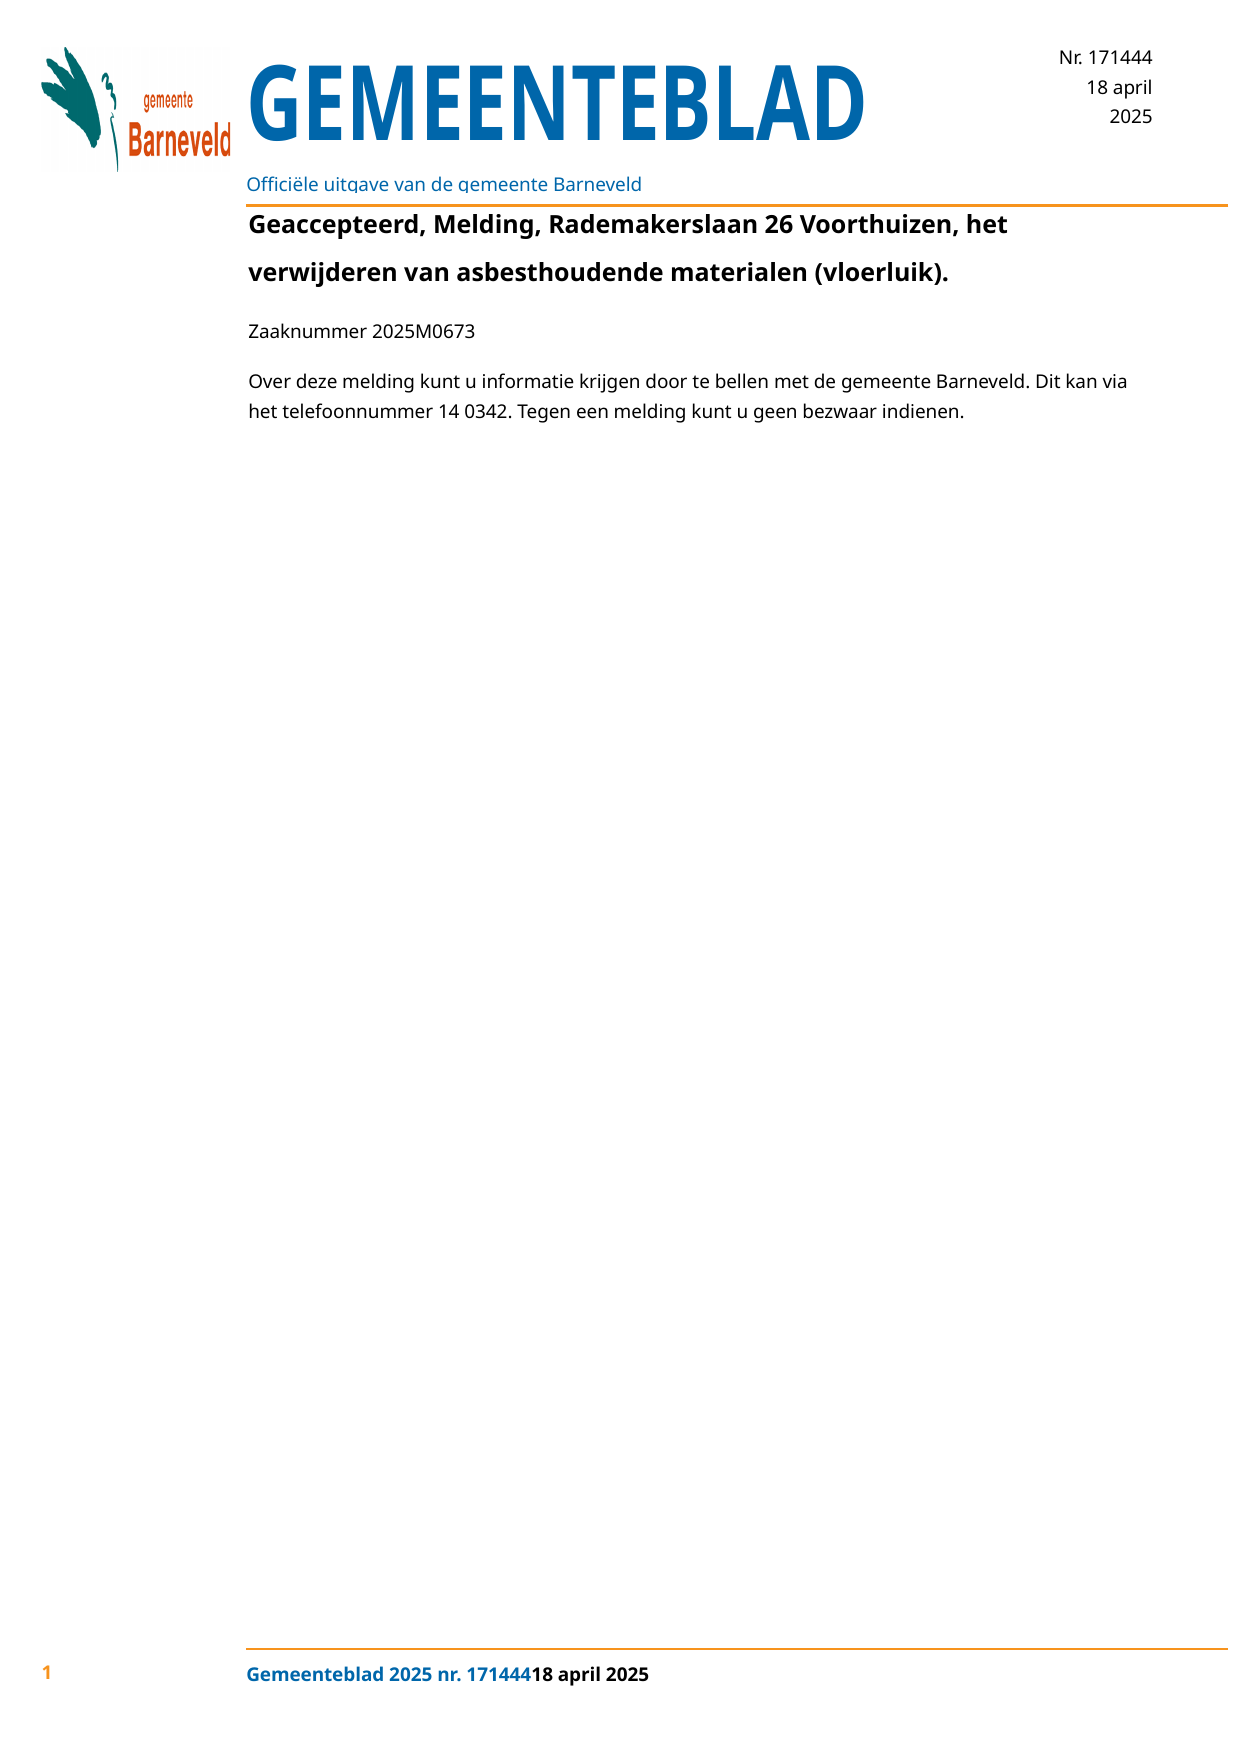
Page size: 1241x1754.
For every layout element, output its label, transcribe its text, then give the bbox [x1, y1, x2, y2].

picture [41, 47, 231, 172]
text Zaaknummer 2025M0673 [248, 318, 1152, 344]
text Geaccepteerd, Melding, Rademakerslaan 26 Voorthuizen, het verwijderen van asbesthoudende materialen (vloerluik). [248, 207, 1152, 288]
text Over deze melding kunt u informatie krijgen door te bellen met de gemeente Barneveld. Dit kan via het telefoonnummer 14 0342. Tegen een melding kunt u geen bezwaar indienen. [248, 368, 1152, 424]
